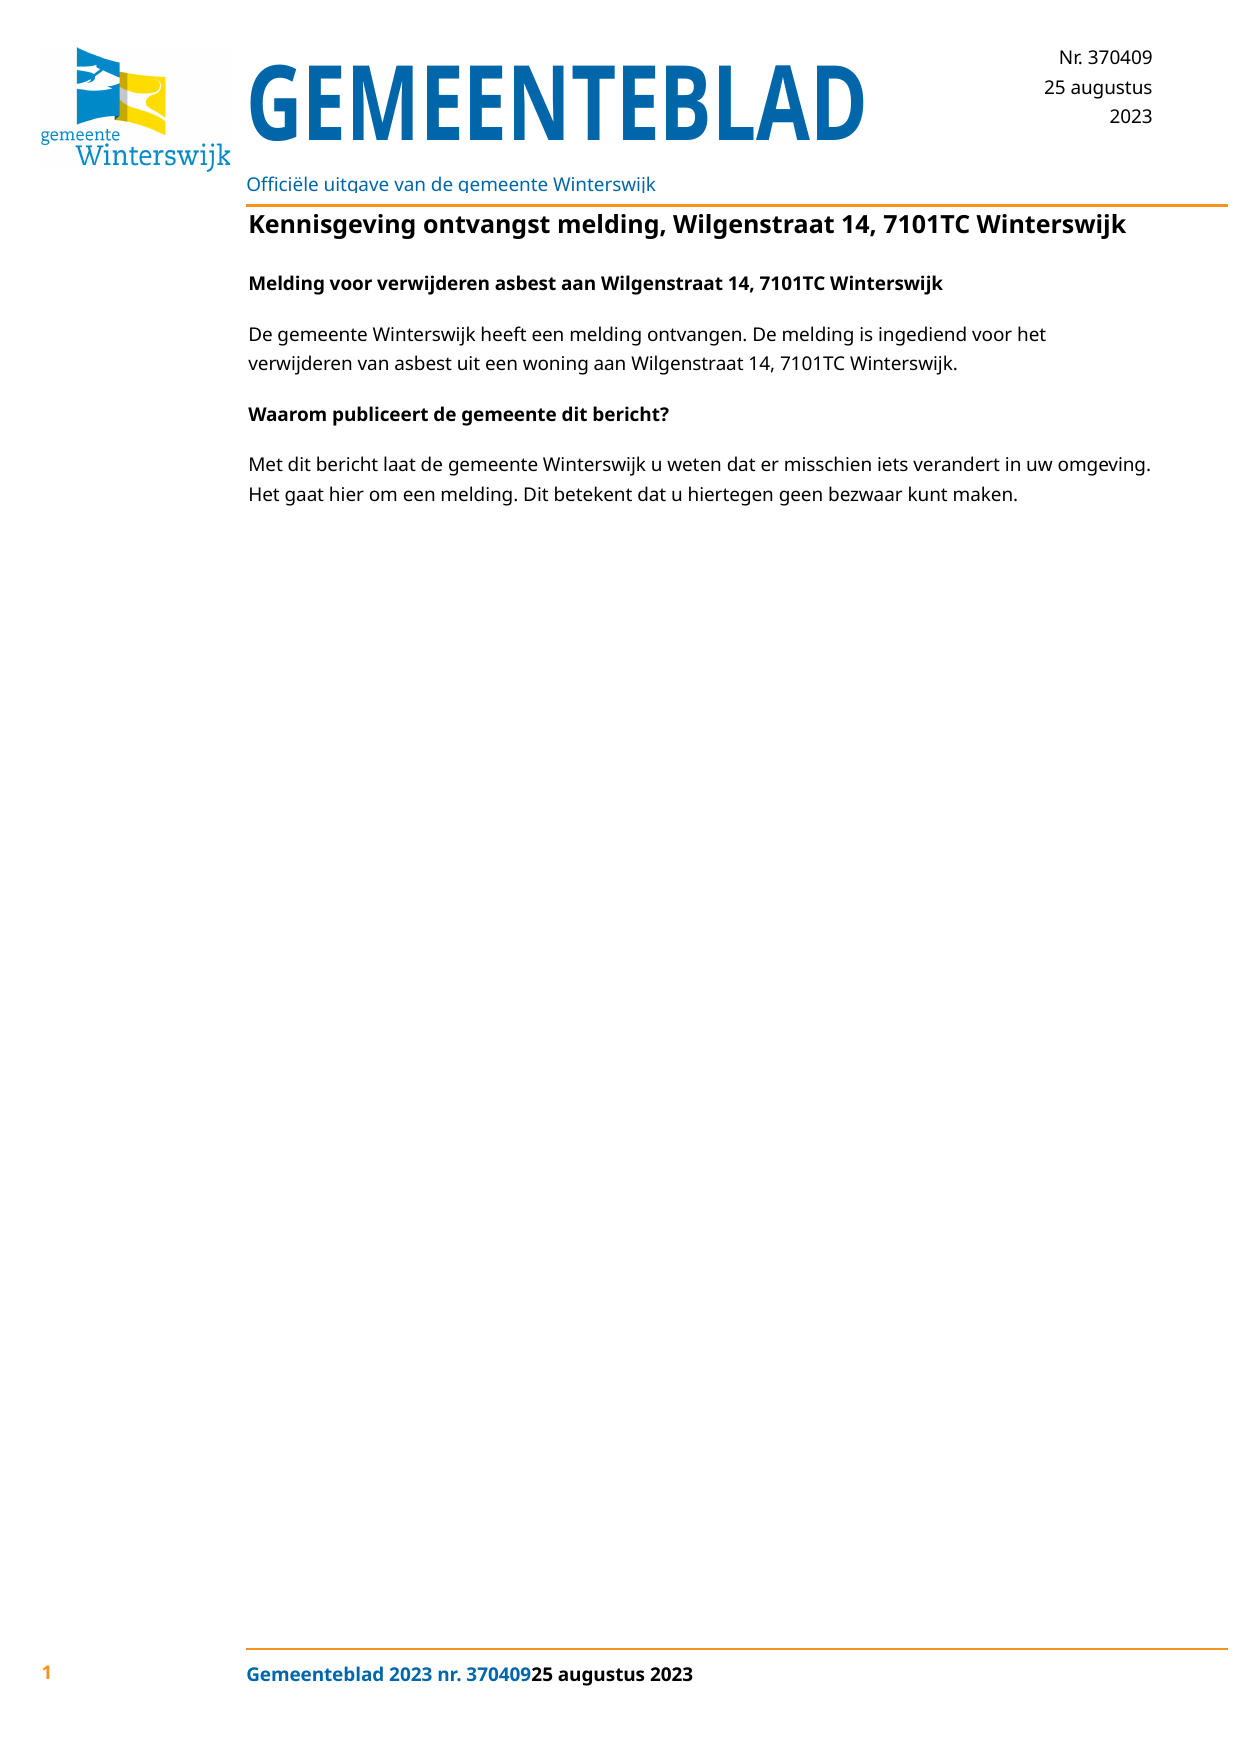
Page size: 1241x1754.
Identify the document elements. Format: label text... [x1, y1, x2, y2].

text De gemeente Winterswijk heeft een melding ontvangen. De melding is ingediend voor het verwijderen van asbest uit een woning aan Wilgenstraat 14, 7101TC Winterswijk. [248, 321, 1152, 376]
text Met dit bericht laat de gemeente Winterswijk u weten dat er misschien iets verandert in uw omgeving. Het gaat hier om een melding. Dit betekent dat u hiertegen geen bezwaar kunt maken. [248, 451, 1152, 506]
picture [225, 153, 231, 162]
text Kennisgeving ontvangst melding, Wilgenstraat 14, 7101TC Winterswijk [248, 207, 1152, 241]
text Melding voor verwijderen asbest aan Wilgenstraat 14, 7101TC Winterswijk [248, 270, 1152, 296]
text Waarom publiceert de gemeente dit bericht? [248, 401, 1152, 426]
picture [41, 47, 231, 172]
